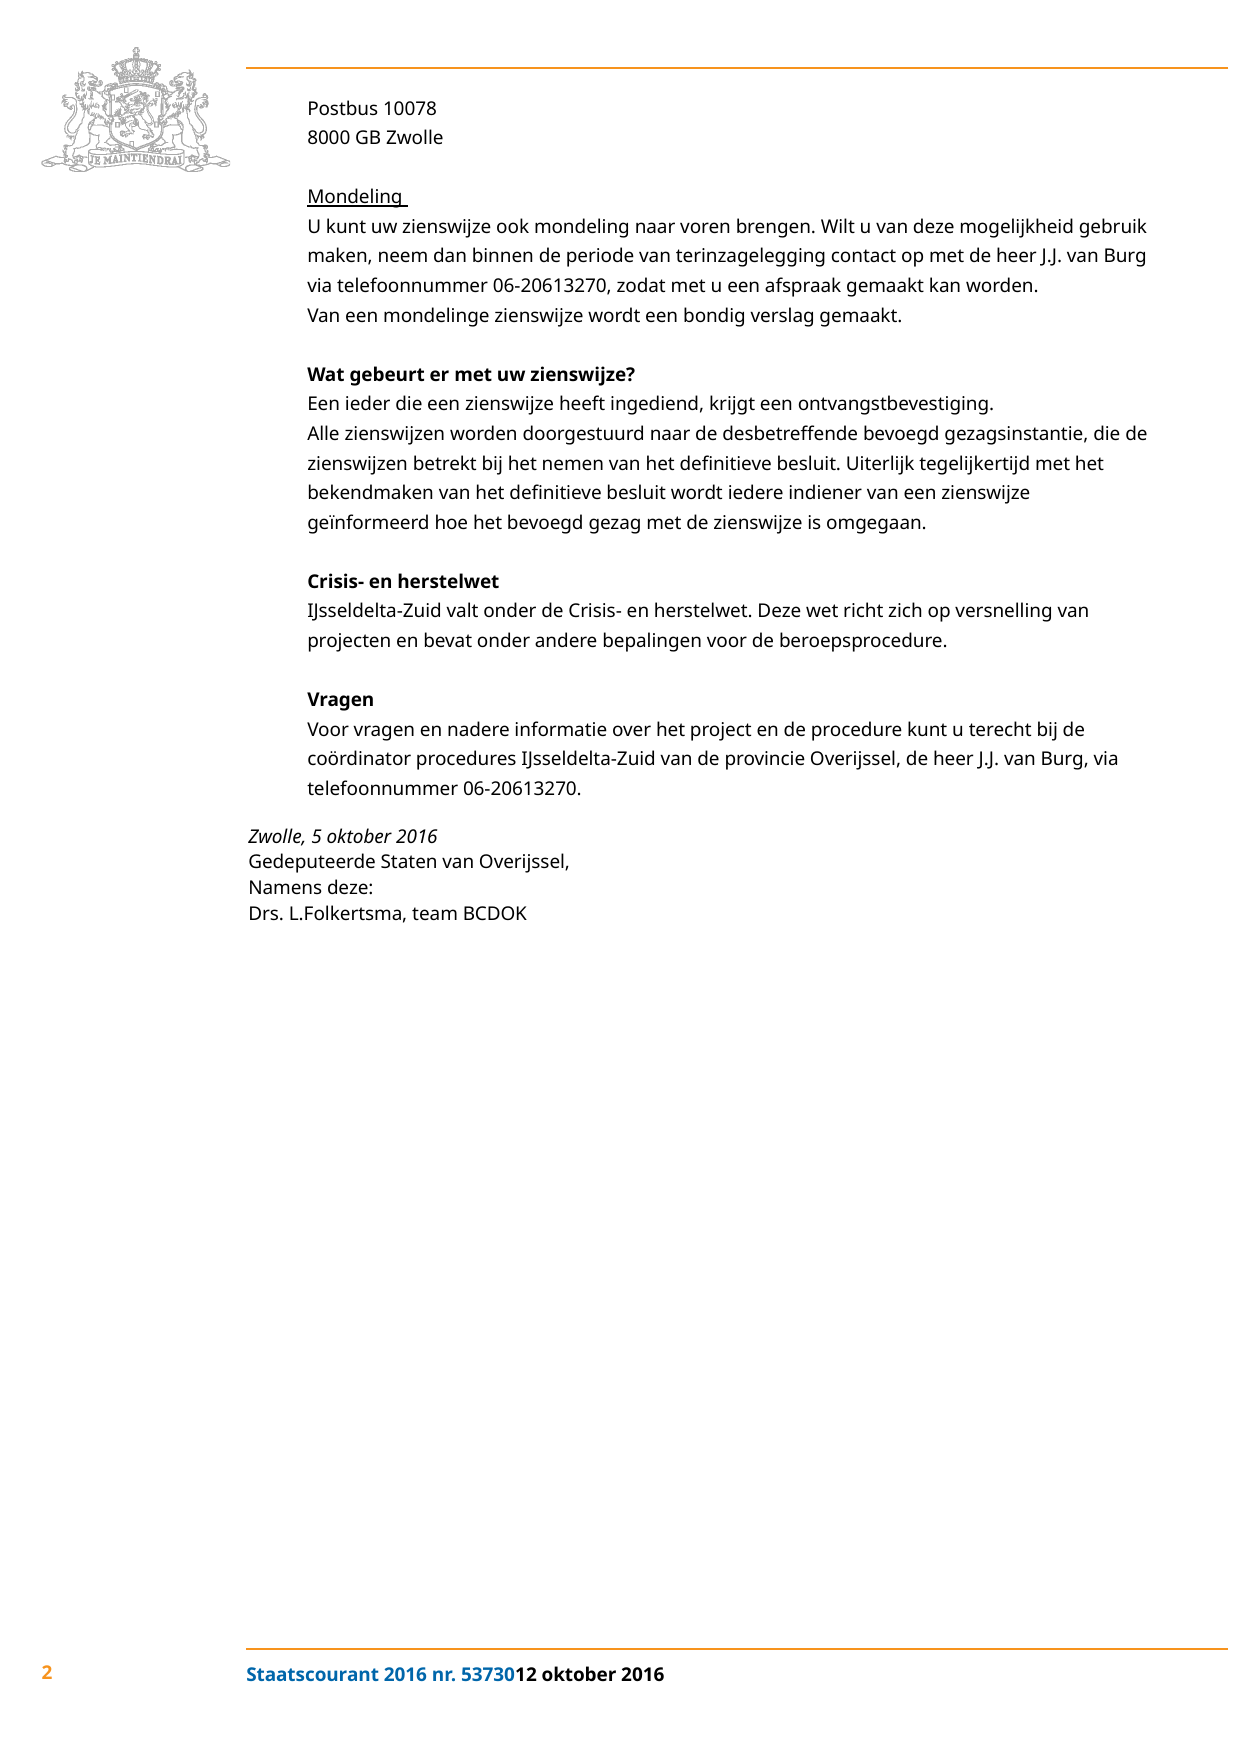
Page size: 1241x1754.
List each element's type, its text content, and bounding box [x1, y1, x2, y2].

list Voor vragen en nadere informatie over het project en de procedure kunt u terecht bij de coördinator procedures IJsseldelta-Zuid van de provincie Overijssel, de heer J.J. van Burg, via telefoonnummer 06-20613270. [248, 716, 1152, 801]
text Drs. L.Folkertsma, team BCDOK [248, 900, 1152, 926]
list U kunt uw zienswijze ook mondeling naar voren brengen. Wilt u van deze mogelijkheid gebruik maken, neem dan binnen de periode van terinzagelegging contact op met de heer J.J. van Burg via telefoonnummer 06-20613270, zodat met u een afspraak gemaakt kan worden. [248, 213, 1152, 298]
list IJsseldelta-Zuid valt onder de Crisis- en herstelwet. Deze wet richt zich op versnelling van projecten en bevat onder andere bepalingen voor de beroepsprocedure. [248, 598, 1152, 653]
list Een ieder die een zienswijze heeft ingediend, krijgt een ontvangstbevestiging. [248, 391, 1152, 416]
list Alle zienswijzen worden doorgestuurd naar de desbetreffende bevoegd gezagsinstantie, die de zienswijzen betrekt bij het nemen van het definitieve besluit. Uiterlijk tegelijkertijd met het bekendmaken van het definitieve besluit wordt iedere indiener van een zienswijze geïnformeerd hoe het bevoegd gezag met de zienswijze is omgegaan. [248, 420, 1152, 535]
text Gedeputeerde Staten van Overijssel, [248, 849, 1152, 874]
list Wat gebeurt er met uw zienswijze? [248, 361, 1152, 387]
list 8000 GB Zwolle [248, 124, 1152, 150]
list Van een mondelinge zienswijze wordt een bondig verslag gemaakt. [248, 302, 1152, 328]
list Postbus 10078 [248, 95, 1152, 121]
picture [41, 47, 231, 172]
text Namens deze: [248, 874, 1152, 900]
list Crisis- en herstelwet [248, 568, 1152, 594]
list Vragen [248, 686, 1152, 712]
text Zwolle, 5 oktober 2016 [248, 823, 1152, 849]
list Mondeling [248, 183, 1152, 209]
